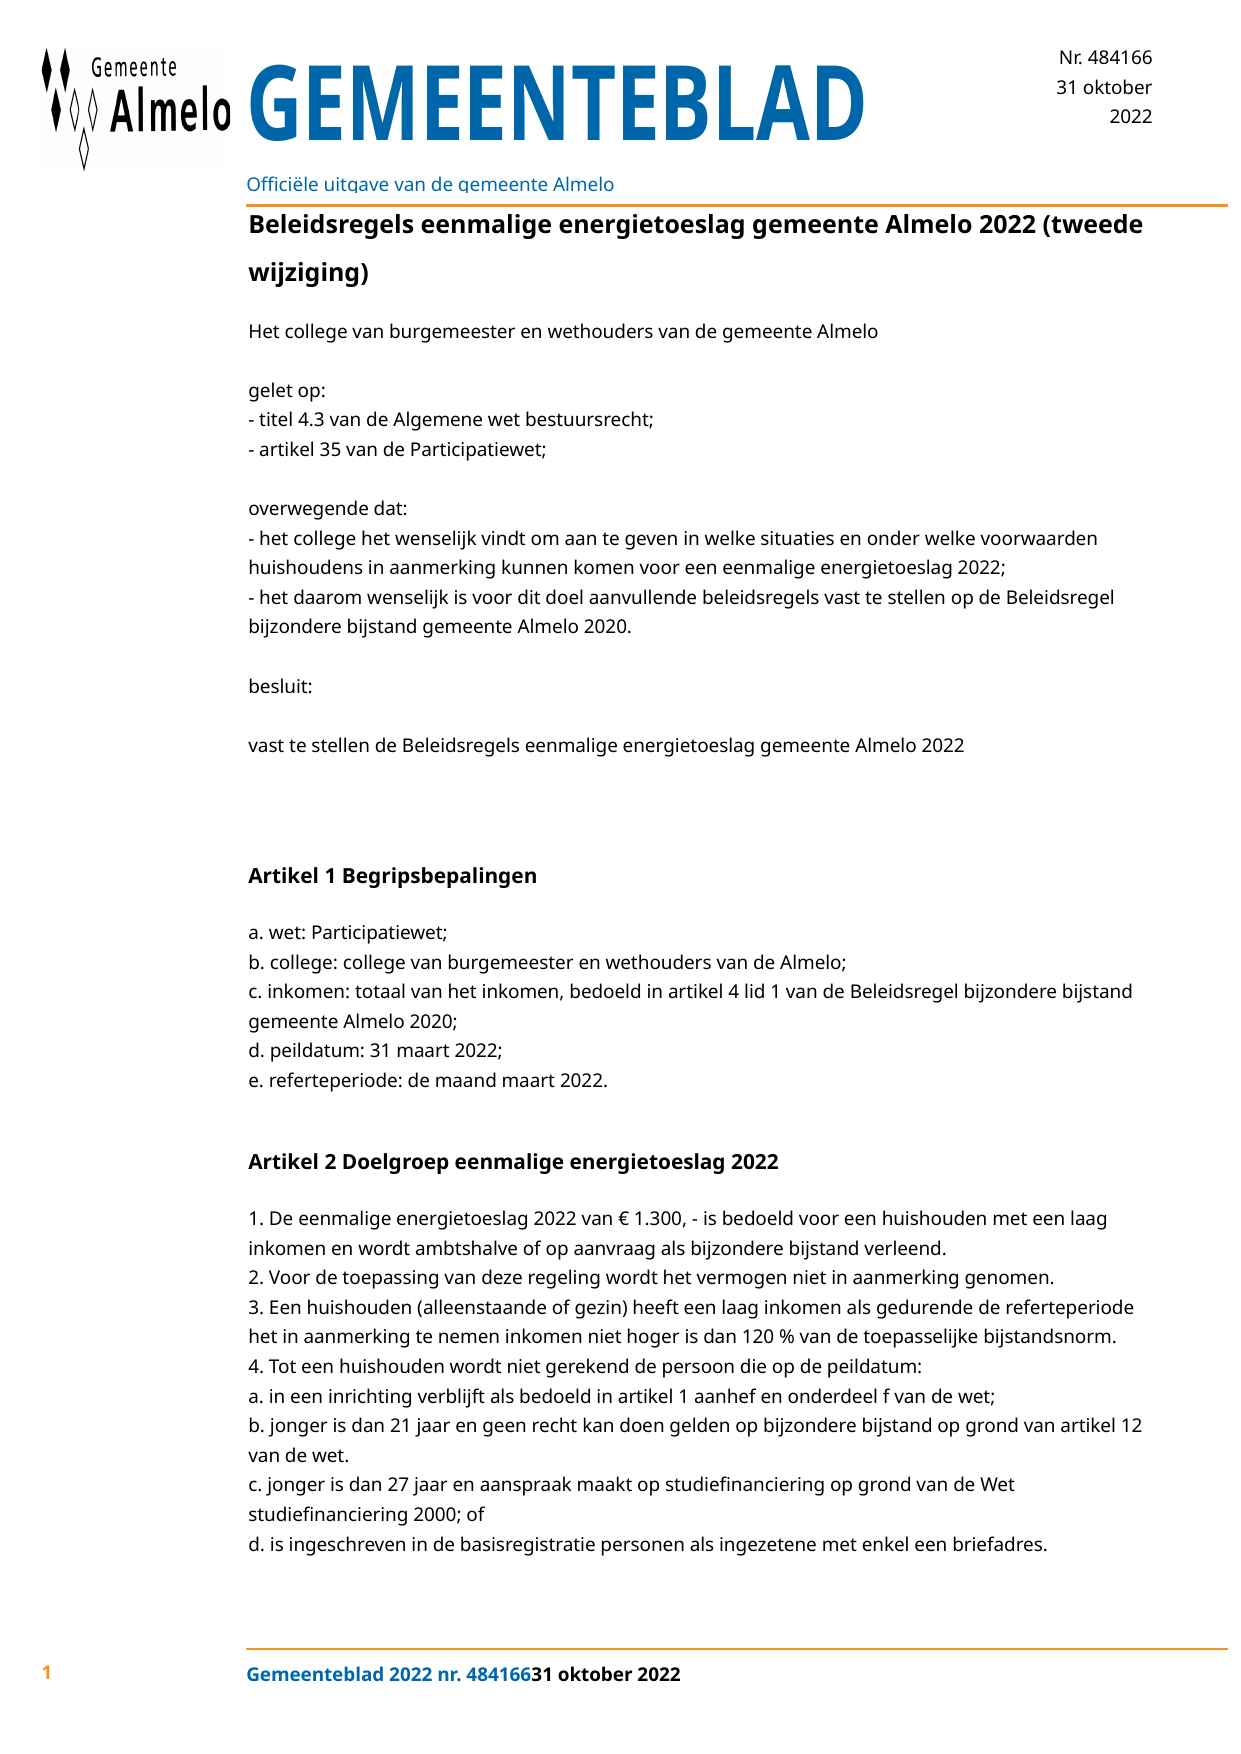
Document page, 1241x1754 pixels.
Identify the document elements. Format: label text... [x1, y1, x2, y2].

text - het college het wenselijk vindt om aan te geven in welke situaties en onder welke voorwaarden huishoudens in aanmerking kunnen komen voor een eenmalige energietoeslag 2022; [248, 525, 1152, 580]
text Artikel 2 Doelgroep eenmalige energietoeslag 2022 [248, 1147, 1152, 1176]
text c. jonger is dan 27 jaar en aanspraak maakt op studiefinanciering op grond van de Wet studiefinanciering 2000; of [248, 1472, 1152, 1527]
text 3. Een huishouden (alleenstaande of gezin) heeft een laag inkomen als gedurende de referteperiode het in aanmerking te nemen inkomen niet hoger is dan 120 % van de toepasselijke bijstandsnorm. [248, 1294, 1152, 1349]
text d. peildatum: 31 maart 2022; [248, 1038, 1152, 1063]
text Het college van burgemeester en wethouders van de gemeente Almelo [248, 318, 1152, 344]
text a. in een inrichting verblijft als bedoeld in artikel 1 aanhef en onderdeel f van de wet; [248, 1383, 1152, 1408]
text b. jonger is dan 21 jaar en geen recht kan doen gelden op bijzondere bijstand op grond van artikel 12 van de wet. [248, 1412, 1152, 1468]
text besluit: [248, 673, 1152, 699]
text overwegende dat: [248, 495, 1152, 521]
text 2. Voor de toepassing van deze regeling wordt het vermogen niet in aanmerking genomen. [248, 1264, 1152, 1290]
text vast te stellen de Beleidsregels eenmalige energietoeslag gemeente Almelo 2022 [248, 732, 1152, 758]
picture [41, 47, 231, 172]
text gelet op: [248, 377, 1152, 403]
text c. inkomen: totaal van het inkomen, bedoeld in artikel 4 lid 1 van de Beleidsregel bijzondere bijstand gemeente Almelo 2020; [248, 978, 1152, 1034]
text 1. De eenmalige energietoeslag 2022 van € 1.300, - is bedoeld voor een huishouden met een laag inkomen en wordt ambtshalve of op aanvraag als bijzondere bijstand verleend. [248, 1205, 1152, 1261]
text - het daarom wenselijk is voor dit doel aanvullende beleidsregels vast te stellen op de Beleidsregel bijzondere bijstand gemeente Almelo 2020. [248, 584, 1152, 639]
text 4. Tot een huishouden wordt niet gerekend de persoon die op de peildatum: [248, 1353, 1152, 1379]
text b. college: college van burgemeester en wethouders van de Almelo; [248, 949, 1152, 975]
text Beleidsregels eenmalige energietoeslag gemeente Almelo 2022 (tweede wijziging) [248, 207, 1152, 288]
text - artikel 35 van de Participatiewet; [248, 436, 1152, 462]
text e. referteperiode: de maand maart 2022. [248, 1067, 1152, 1093]
text Artikel 1 Begripsbepalingen [248, 861, 1152, 890]
text a. wet: Participatiewet; [248, 919, 1152, 945]
text d. is ingeschreven in de basisregistratie personen als ingezetene met enkel een briefadres. [248, 1531, 1152, 1556]
text - titel 4.3 van de Algemene wet bestuursrecht; [248, 407, 1152, 432]
